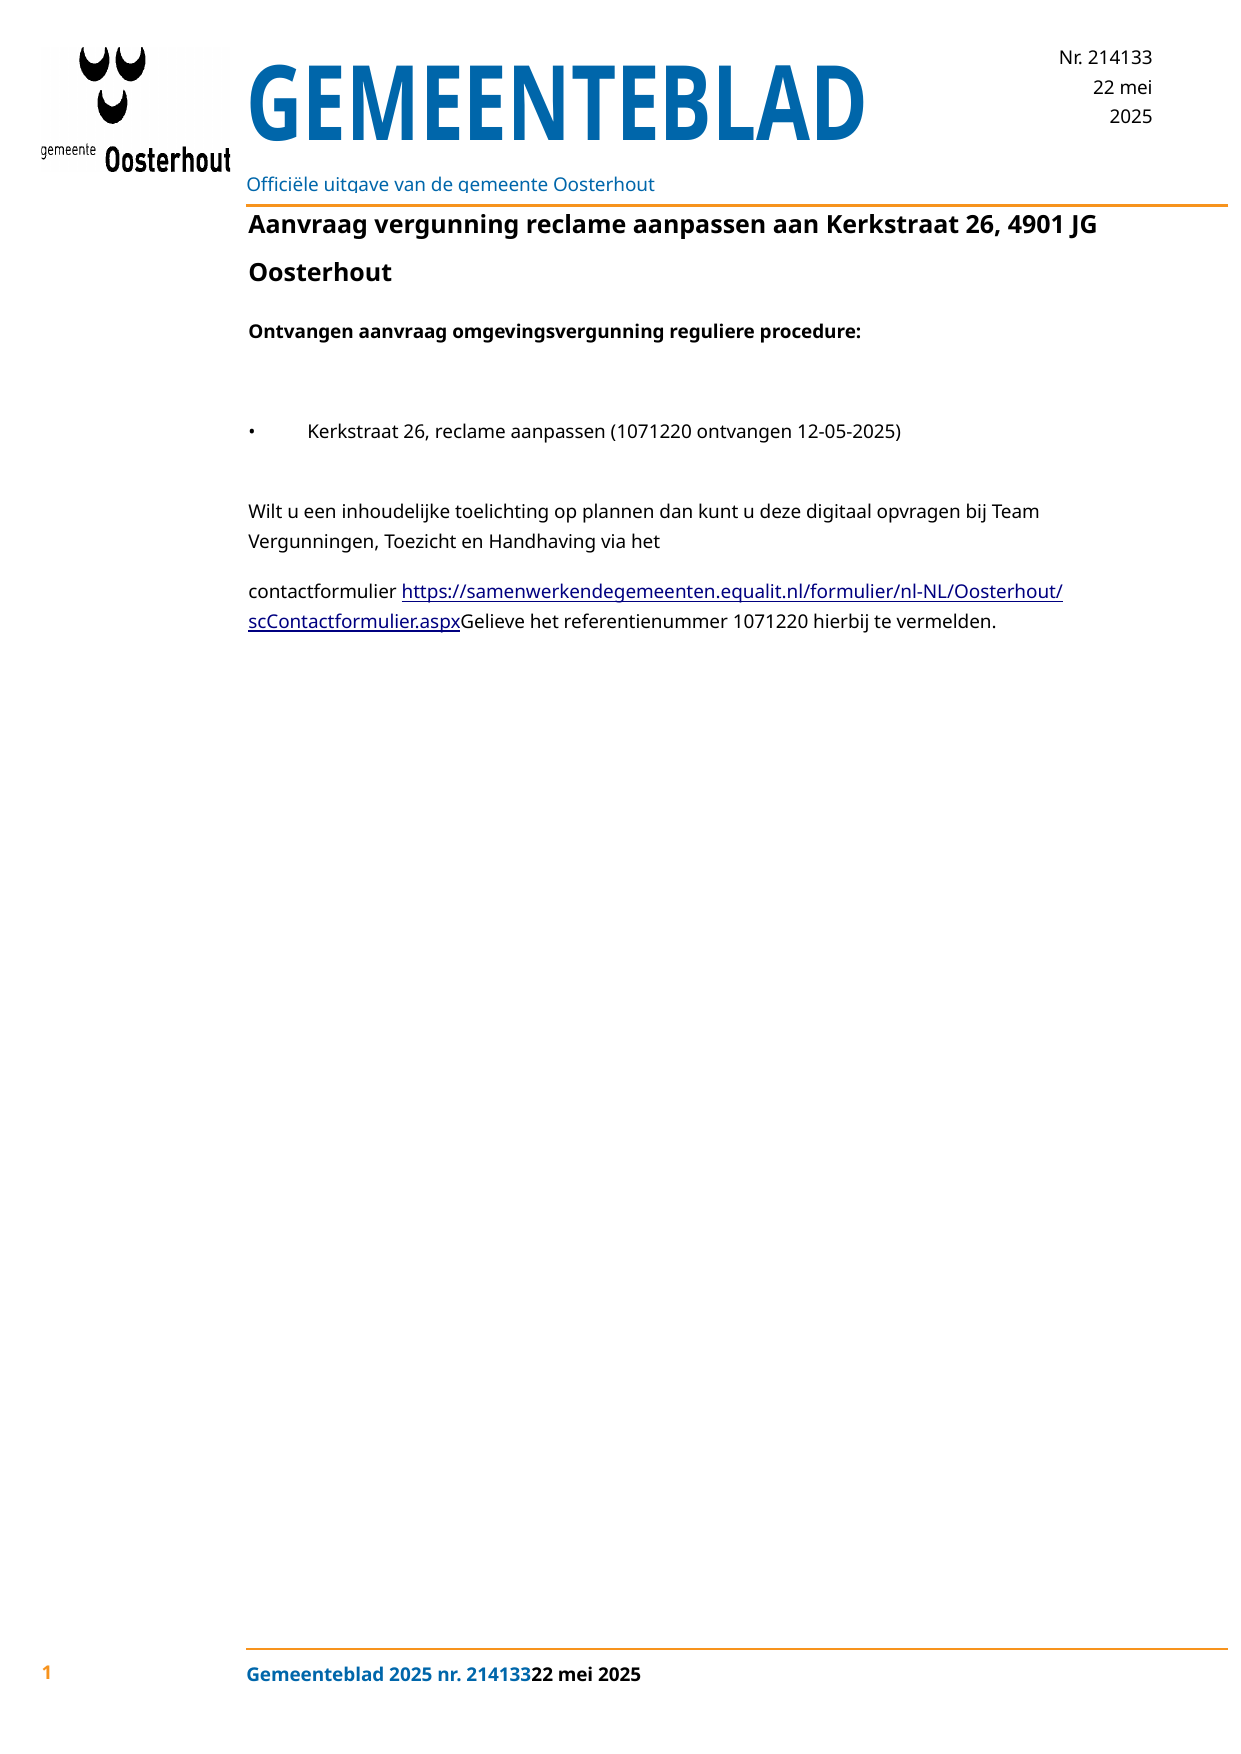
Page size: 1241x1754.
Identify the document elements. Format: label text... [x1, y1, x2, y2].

text contactformulier https://samenwerkendegemeenten.equalit.nl/formulier/nl-NL/Oosterhout/scContactformulier.aspxGelieve het referentienummer 1071220 hierbij te vermelden. [248, 579, 1152, 634]
text Aanvraag vergunning reclame aanpassen aan Kerkstraat 26, 4901 JG Oosterhout [248, 207, 1152, 288]
text Ontvangen aanvraag omgevingsvergunning reguliere procedure: [248, 318, 1152, 344]
text Wilt u een inhoudelijke toelichting op plannen dan kunt u deze digitaal opvragen bij Team Vergunningen, Toezicht en Handhaving via het [248, 499, 1152, 554]
list Kerkstraat 26, reclame aanpassen (1071220 ontvangen 12-05-2025) [248, 419, 1152, 444]
picture [41, 47, 231, 172]
